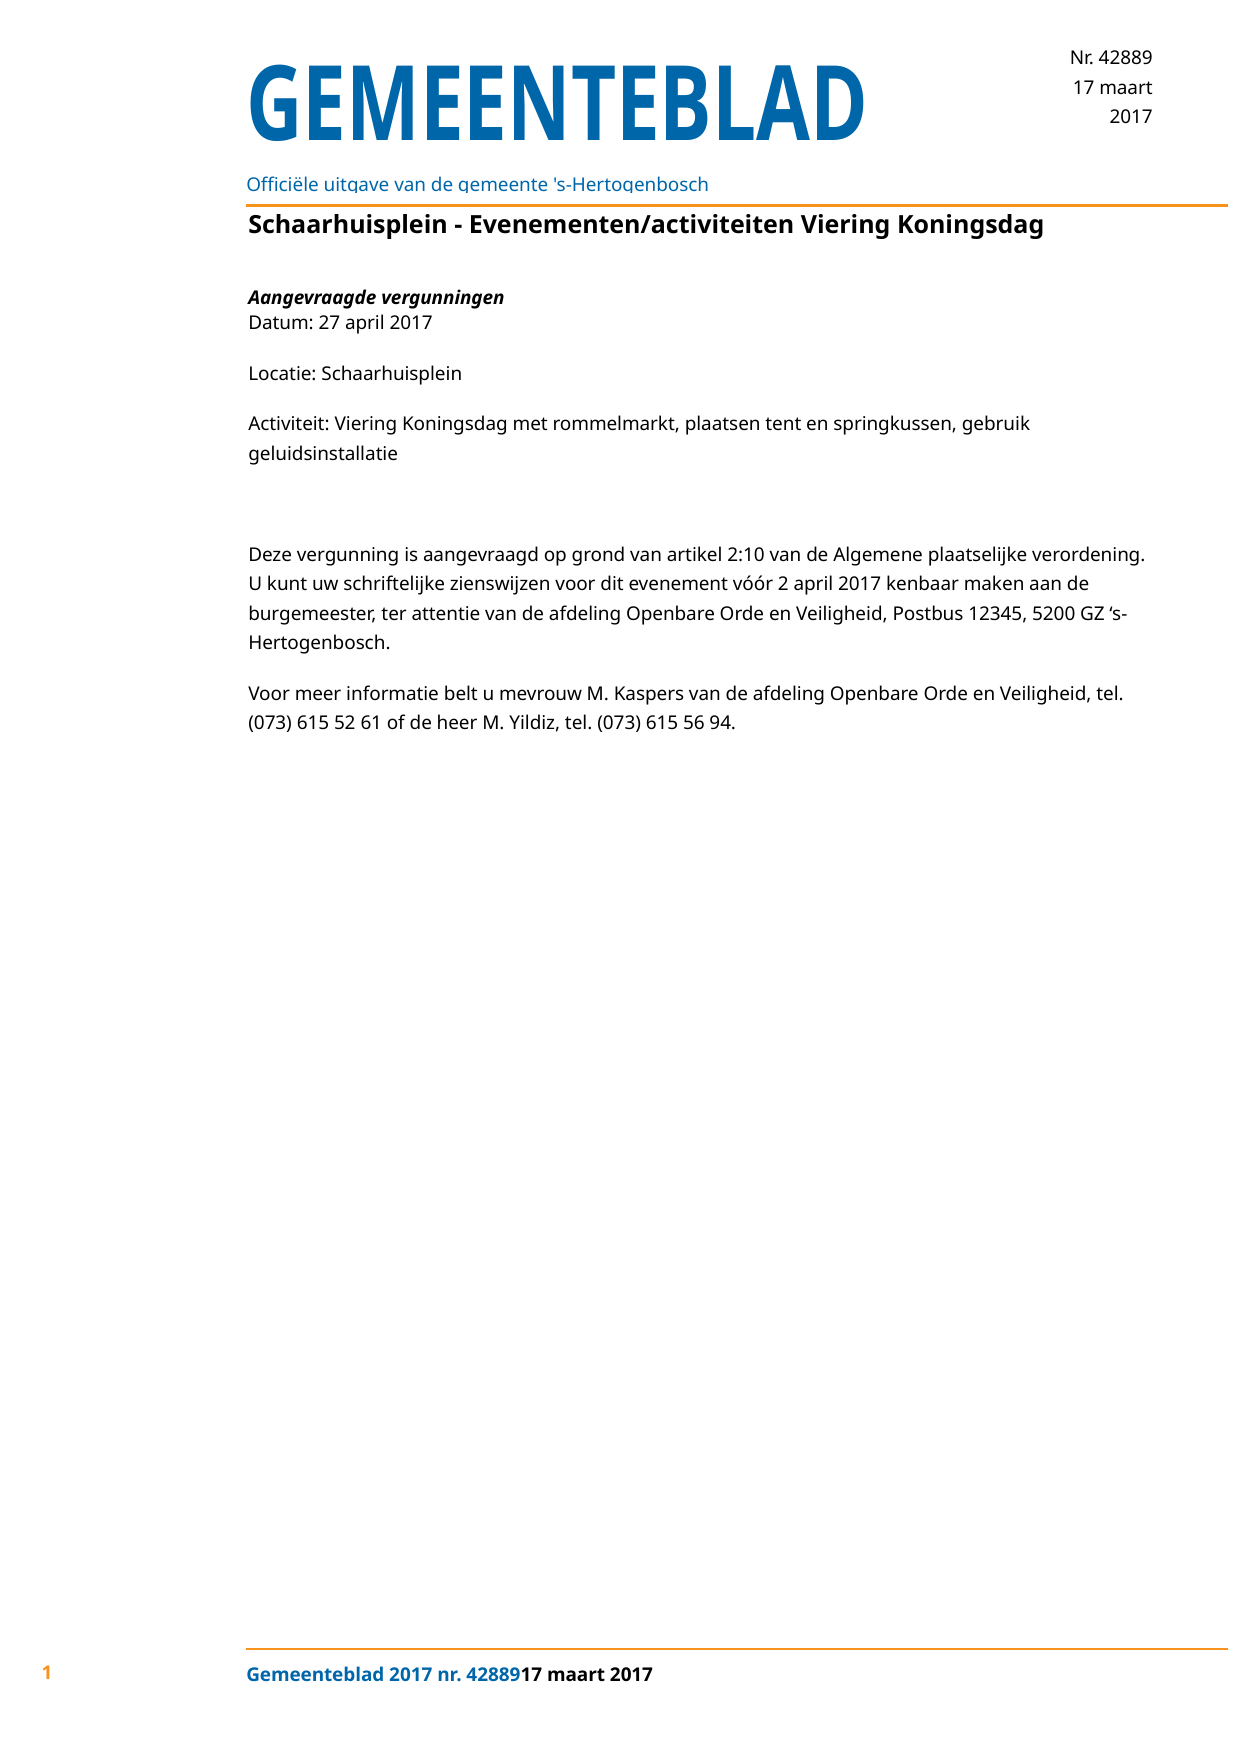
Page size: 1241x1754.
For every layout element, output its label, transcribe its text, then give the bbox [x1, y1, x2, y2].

text Schaarhuisplein - Evenementen/activiteiten Viering Koningsdag [248, 207, 1152, 241]
text Datum: 27 april 2017 [248, 309, 1152, 335]
text Voor meer informatie belt u mevrouw M. Kaspers van de afdeling Openbare Orde en Veiligheid, tel. (073) 615 52 61 of de heer M. Yildiz, tel. (073) 615 56 94. [248, 680, 1152, 735]
text Aangevraagde vergunningen [248, 284, 1152, 309]
text Locatie: Schaarhuisplein [248, 360, 1152, 386]
picture [41, 47, 231, 172]
text Deze vergunning is aangevraagd op grond van artikel 2:10 van de Algemene plaatselijke verordening. U kunt uw schriftelijke zienswijzen voor dit evenement vóór 2 april 2017 kenbaar maken aan de burgemeester, ter attentie van de afdeling Openbare Orde en Veiligheid, Postbus 12345, 5200 GZ ‘s-Hertogenbosch. [248, 541, 1152, 655]
text Activiteit: Viering Koningsdag met rommelmarkt, plaatsen tent en springkussen, gebruik geluidsinstallatie [248, 410, 1152, 466]
